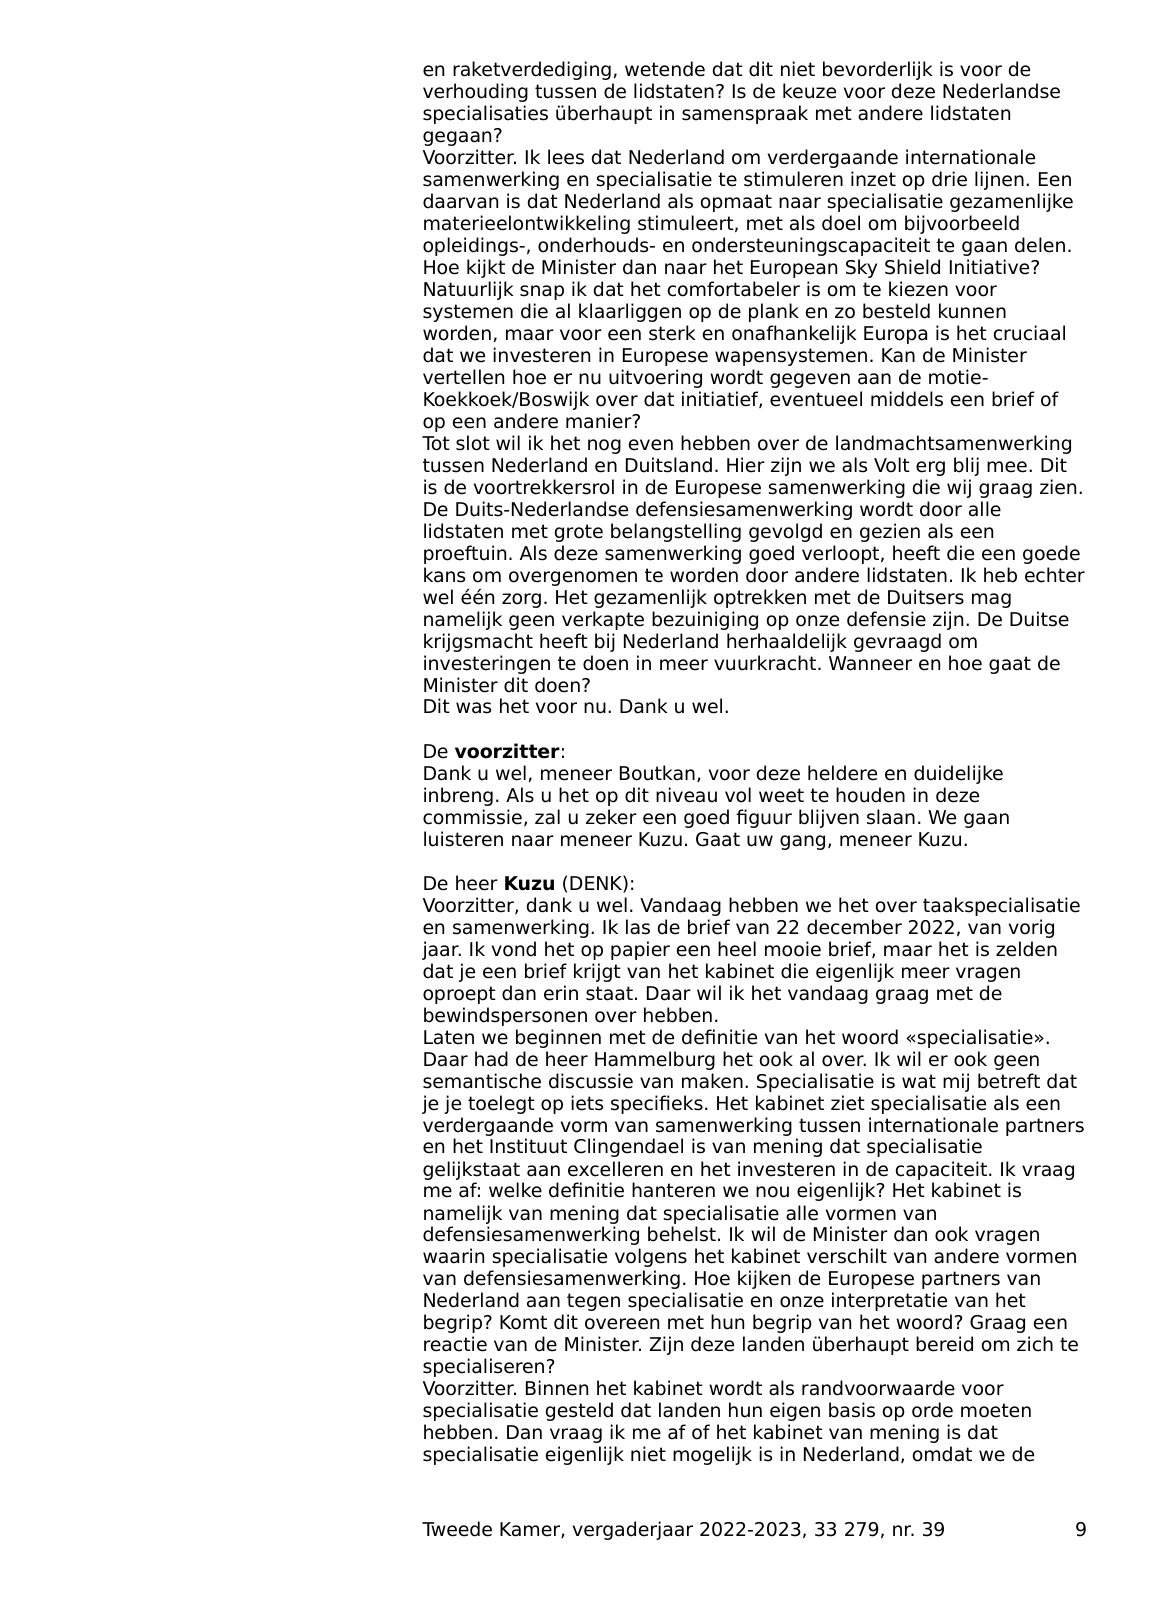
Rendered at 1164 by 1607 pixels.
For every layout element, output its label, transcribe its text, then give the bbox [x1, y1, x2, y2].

text De heer Kuzu (DENK): [422, 873, 1087, 895]
text Voorzitter. Ik lees dat Nederland om verdergaande internationale samenwerking en specialisatie te stimuleren inzet op drie lijnen. Een daarvan is dat Nederland als opmaat naar specialisatie gezamenlijke materieelontwikkeling stimuleert, met als doel om bijvoorbeeld opleidings-, onderhouds- en ondersteuningscapaciteit te gaan delen. Hoe kijkt de Minister dan naar het European Sky Shield Initiative? Natuurlijk snap ik dat het comfortabeler is om te kiezen voor systemen die al klaarliggen op de plank en zo besteld kunnen worden, maar voor een sterk en onafhankelijk Europa is het cruciaal dat we investeren in Europese wapensystemen. Kan de Minister vertellen hoe er nu uitvoering wordt gegeven aan de motie-Koekkoek/Boswijk over dat initiatief, eventueel middels een brief of op een andere manier? [422, 147, 1087, 433]
text Voorzitter, dank u wel. Vandaag hebben we het over taakspecialisatie en samenwerking. Ik las de brief van 22 december 2022, van vorig jaar. Ik vond het op papier een heel mooie brief, maar het is zelden dat je een brief krijgt van het kabinet die eigenlijk meer vragen oproept dan erin staat. Daar wil ik het vandaag graag met de bewindspersonen over hebben. [422, 895, 1087, 1027]
text Tot slot wil ik het nog even hebben over de landmachtsamenwerking tussen Nederland en Duitsland. Hier zijn we als Volt erg blij mee. Dit is de voortrekkersrol in de Europese samenwerking die wij graag zien. De Duits-Nederlandse defensiesamenwerking wordt door alle lidstaten met grote belangstelling gevolgd en gezien als een proeftuin. Als deze samenwerking goed verloopt, heeft die een goede kans om overgenomen te worden door andere lidstaten. Ik heb echter wel één zorg. Het gezamenlijk optrekken met de Duitsers mag namelijk geen verkapte bezuiniging op onze defensie zijn. De Duitse krijgsmacht heeft bij Nederland herhaaldelijk gevraagd om investeringen te doen in meer vuurkracht. Wanneer en hoe gaat de Minister dit doen? [422, 433, 1087, 696]
text Voorzitter. Binnen het kabinet wordt als randvoorwaarde voor specialisatie gesteld dat landen hun eigen basis op orde moeten hebben. Dan vraag ik me af of het kabinet van mening is dat specialisatie eigenlijk niet mogelijk is in Nederland, omdat we de [422, 1378, 1087, 1466]
text Laten we beginnen met de definitie van het woord «specialisatie». Daar had de heer Hammelburg het ook al over. Ik wil er ook geen semantische discussie van maken. Specialisatie is wat mij betreft dat je je toelegt op iets specifieks. Het kabinet ziet specialisatie als een verdergaande vorm van samenwerking tussen internationale partners en het Instituut Clingendael is van mening dat specialisatie gelijkstaat aan excelleren en het investeren in de capaciteit. Ik vraag me af: welke definitie hanteren we nou eigenlijk? Het kabinet is namelijk van mening dat specialisatie alle vormen van defensiesamenwerking behelst. Ik wil de Minister dan ook vragen waarin specialisatie volgens het kabinet verschilt van andere vormen van defensiesamenwerking. Hoe kijken de Europese partners van Nederland aan tegen specialisatie en onze interpretatie van het begrip? Komt dit overeen met hun begrip van het woord? Graag een reactie van de Minister. Zijn deze landen überhaupt bereid om zich te specialiseren? [422, 1027, 1087, 1378]
text Dit was het voor nu. Dank u wel. [422, 696, 1087, 718]
text De voorzitter: [422, 741, 1087, 763]
text en raketverdediging, wetende dat dit niet bevorderlijk is voor de verhouding tussen de lidstaten? Is de keuze voor deze Nederlandse specialisaties überhaupt in samenspraak met andere lidstaten gegaan? [422, 59, 1087, 147]
text Dank u wel, meneer Boutkan, voor deze heldere en duidelijke inbreng. Als u het op dit niveau vol weet te houden in deze commissie, zal u zeker een goed figuur blijven slaan. We gaan luisteren naar meneer Kuzu. Gaat uw gang, meneer Kuzu. [422, 763, 1087, 851]
